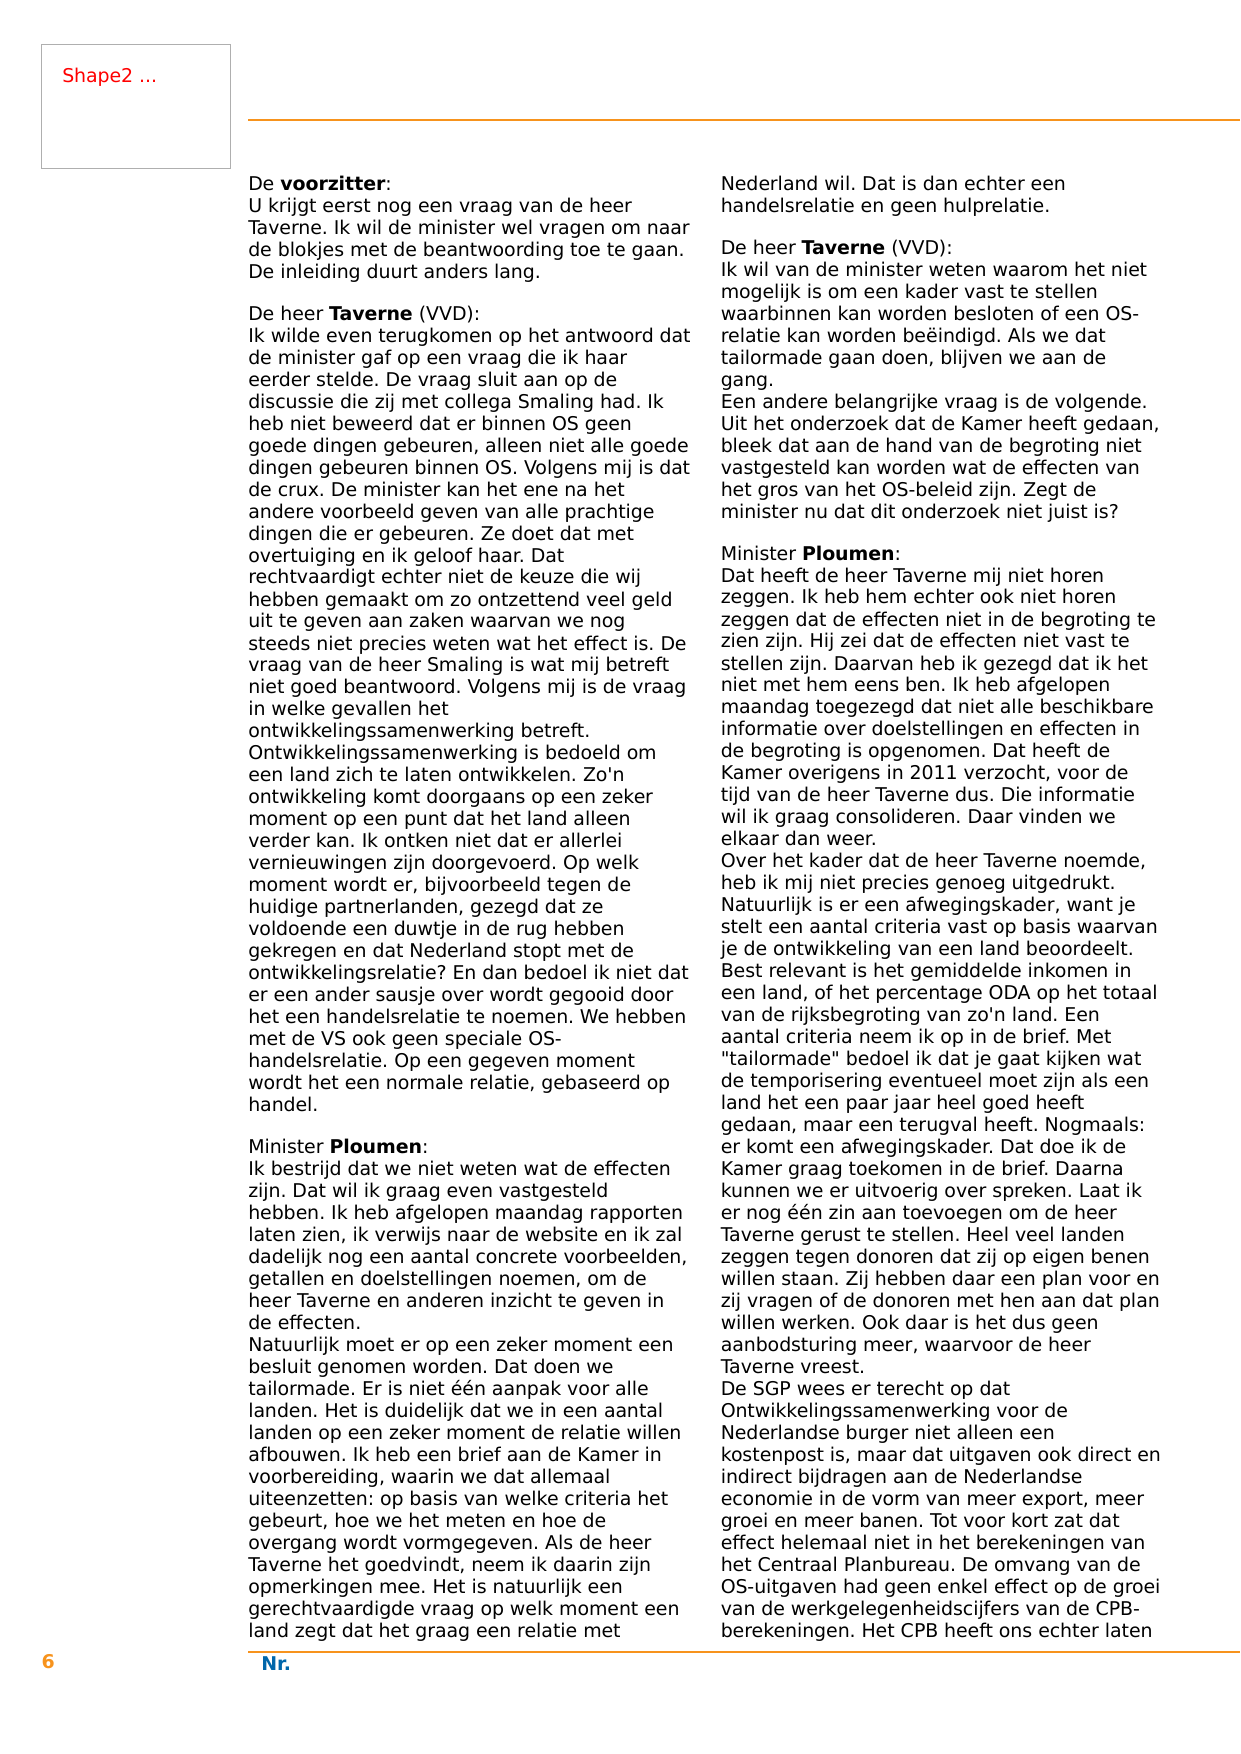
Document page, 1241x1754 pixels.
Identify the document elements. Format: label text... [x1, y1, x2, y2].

text Ik wilde even terugkomen op het antwoord dat de minister gaf op een vraag die ik haar eerder stelde. De vraag sluit aan op de discussie die zij met collega Smaling had. Ik heb niet beweerd dat er binnen OS geen goede dingen gebeuren, alleen niet alle goede dingen gebeuren binnen OS. Volgens mij is dat de crux. De minister kan het ene na het andere voorbeeld geven van alle prachtige dingen die er gebeuren. Ze doet dat met overtuiging en ik geloof haar. Dat rechtvaardigt echter niet de keuze die wij hebben gemaakt om zo ontzettend veel geld uit te geven aan zaken waarvan we nog steeds niet precies weten wat het effect is. De vraag van de heer Smaling is wat mij betreft niet goed beantwoord. Volgens mij is de vraag in welke gevallen het ontwikkelingssamenwerking betreft. Ontwikkelingssamenwerking is bedoeld om een land zich te laten ontwikkelen. Zo'n ontwikkeling komt doorgaans op een zeker moment op een punt dat het land alleen verder kan. Ik ontken niet dat er allerlei vernieuwingen zijn doorgevoerd. Op welk moment wordt er, bijvoorbeeld tegen de huidige partnerlanden, gezegd dat ze voldoende een duwtje in de rug hebben gekregen en dat Nederland stopt met de ontwikkelingsrelatie? En dan bedoel ik niet dat er een ander sausje over wordt gegooid door het een handelsrelatie te noemen. We hebben met de VS ook geen speciale OS-handelsrelatie. Op een gegeven moment wordt het een normale relatie, gebaseerd op handel. [248, 325, 691, 1116]
text Een andere belangrijke vraag is de volgende. Uit het onderzoek dat de Kamer heeft gedaan, bleek dat aan de hand van de begroting niet vastgesteld kan worden wat de effecten van het gros van het OS-beleid zijn. Zegt de minister nu dat dit onderzoek niet juist is? [721, 391, 1163, 522]
text De heer Taverne (VVD): [721, 237, 1163, 259]
text Minister Ploumen: [248, 1136, 691, 1158]
text De SGP wees er terecht op dat Ontwikkelingssamenwerking voor de Nederlandse burger niet alleen een kostenpost is, maar dat uitgaven ook direct en indirect bijdragen aan de Nederlandse economie in de vorm van meer export, meer groei en meer banen. Tot voor kort zat dat effect helemaal niet in het berekeningen van het Centraal Planbureau. De omvang van de OS-uitgaven had geen enkel effect op de groei van de werkgelegenheidscijfers van de CPB-berekeningen. Het CPB heeft ons echter laten [721, 1378, 1163, 1641]
text U krijgt eerst nog een vraag van de heer Taverne. Ik wil de minister wel vragen om naar de blokjes met de beantwoording toe te gaan. De inleiding duurt anders lang. [248, 195, 691, 283]
text Ik wil van de minister weten waarom het niet mogelijk is om een kader vast te stellen waarbinnen kan worden besloten of een OS-relatie kan worden beëindigd. Als we dat tailormade gaan doen, blijven we aan de gang. [721, 259, 1163, 391]
text Natuurlijk moet er op een zeker moment een besluit genomen worden. Dat doen we tailormade. Er is niet één aanpak voor alle landen. Het is duidelijk dat we in een aantal landen op een zeker moment de relatie willen afbouwen. Ik heb een brief aan de Kamer in voorbereiding, waarin we dat allemaal uiteenzetten: op basis van welke criteria het gebeurt, hoe we het meten en hoe de overgang wordt vormgegeven. Als de heer Taverne het goedvindt, neem ik daarin zijn opmerkingen mee. Het is natuurlijk een gerechtvaardigde vraag op welk moment een land zegt dat het graag een relatie met [248, 1334, 691, 1641]
text De heer Taverne (VVD): [248, 303, 691, 325]
text Nederland wil. Dat is dan echter een handelsrelatie en geen hulprelatie. [721, 173, 1163, 217]
text Over het kader dat de heer Taverne noemde, heb ik mij niet precies genoeg uitgedrukt. Natuurlijk is er een afwegingskader, want je stelt een aantal criteria vast op basis waarvan je de ontwikkeling van een land beoordeelt. Best relevant is het gemiddelde inkomen in een land, of het percentage ODA op het totaal van de rijksbegroting van zo'n land. Een aantal criteria neem ik op in de brief. Met "tailormade" bedoel ik dat je gaat kijken wat de temporisering eventueel moet zijn als een land het een paar jaar heel goed heeft gedaan, maar een terugval heeft. Nogmaals: er komt een afwegingskader. Dat doe ik de Kamer graag toekomen in de brief. Daarna kunnen we er uitvoerig over spreken. Laat ik er nog één zin aan toevoegen om de heer Taverne gerust te stellen. Heel veel landen zeggen tegen donoren dat zij op eigen benen willen staan. Zij hebben daar een plan voor en zij vragen of de donoren met hen aan dat plan willen werken. Ook daar is het dus geen aanbodsturing meer, waarvoor de heer Taverne vreest. [721, 850, 1163, 1378]
text De voorzitter: [248, 173, 691, 195]
text Ik bestrijd dat we niet weten wat de effecten zijn. Dat wil ik graag even vastgesteld hebben. Ik heb afgelopen maandag rapporten laten zien, ik verwijs naar de website en ik zal dadelijk nog een aantal concrete voorbeelden, getallen en doelstellingen noemen, om de heer Taverne en anderen inzicht te geven in de effecten. [248, 1158, 691, 1334]
text Dat heeft de heer Taverne mij niet horen zeggen. Ik heb hem echter ook niet horen zeggen dat de effecten niet in de begroting te zien zijn. Hij zei dat de effecten niet vast te stellen zijn. Daarvan heb ik gezegd dat ik het niet met hem eens ben. Ik heb afgelopen maandag toegezegd dat niet alle beschikbare informatie over doelstellingen en effecten in de begroting is opgenomen. Dat heeft de Kamer overigens in 2011 verzocht, voor de tijd van de heer Taverne dus. Die informatie wil ik graag consolideren. Daar vinden we elkaar dan weer. [721, 564, 1163, 850]
text Minister Ploumen: [721, 542, 1163, 564]
